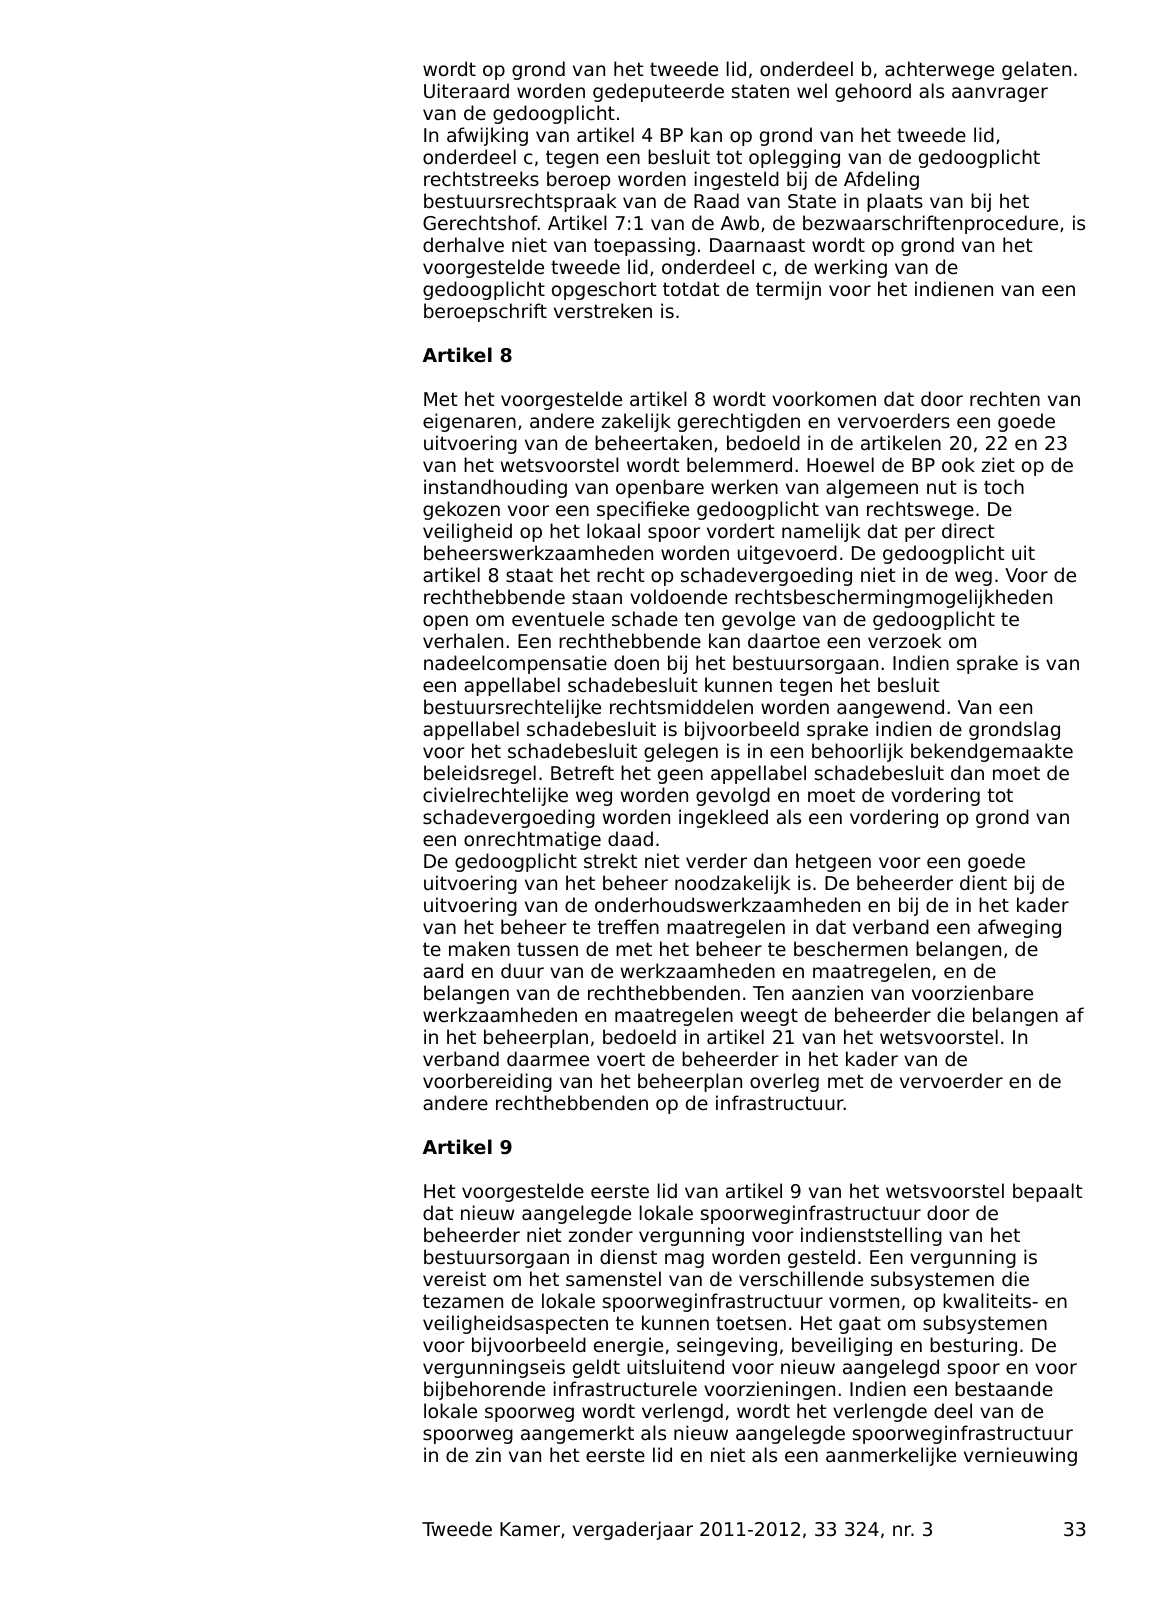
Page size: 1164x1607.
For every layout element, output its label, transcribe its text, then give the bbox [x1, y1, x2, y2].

text Met het voorgestelde artikel 8 wordt voorkomen dat door rechten van eigenaren, andere zakelijk gerechtigden en vervoerders een goede uitvoering van de beheertaken, bedoeld in de artikelen 20, 22 en 23 van het wetsvoorstel wordt belemmerd. Hoewel de BP ook ziet op de instandhouding van openbare werken van algemeen nut is toch gekozen voor een specifieke gedoogplicht van rechtswege. De veiligheid op het lokaal spoor vordert namelijk dat per direct beheerswerkzaamheden worden uitgevoerd. De gedoogplicht uit artikel 8 staat het recht op schadevergoeding niet in de weg. Voor de rechthebbende staan voldoende rechtsbeschermingmogelijkheden open om eventuele schade ten gevolge van de gedoogplicht te verhalen. Een rechthebbende kan daartoe een verzoek om nadeelcompensatie doen bij het bestuursorgaan. Indien sprake is van een appellabel schadebesluit kunnen tegen het besluit bestuursrechtelijke rechtsmiddelen worden aangewend. Van een appellabel schadebesluit is bijvoorbeeld sprake indien de grondslag voor het schadebesluit gelegen is in een behoorlijk bekendgemaakte beleidsregel. Betreft het geen appellabel schadebesluit dan moet de civielrechtelijke weg worden gevolgd en moet de vordering tot schadevergoeding worden ingekleed als een vordering op grond van een onrechtmatige daad. [422, 389, 1087, 851]
text Het voorgestelde eerste lid van artikel 9 van het wetsvoorstel bepaalt dat nieuw aangelegde lokale spoorweginfrastructuur door de beheerder niet zonder vergunning voor indienststelling van het bestuursorgaan in dienst mag worden gesteld. Een vergunning is vereist om het samenstel van de verschillende subsystemen die tezamen de lokale spoorweginfrastructuur vormen, op kwaliteits- en veiligheidsaspecten te kunnen toetsen. Het gaat om subsystemen voor bijvoorbeeld energie, seingeving, beveiliging en besturing. De vergunningseis geldt uitsluitend voor nieuw aangelegd spoor en voor bijbehorende infrastructurele voorzieningen. Indien een bestaande lokale spoorweg wordt verlengd, wordt het verlengde deel van de spoorweg aangemerkt als nieuw aangelegde spoorweginfrastructuur in de zin van het eerste lid en niet als een aanmerkelijke vernieuwing [422, 1181, 1087, 1467]
text De gedoogplicht strekt niet verder dan hetgeen voor een goede uitvoering van het beheer noodzakelijk is. De beheerder dient bij de uitvoering van de onderhoudswerkzaamheden en bij de in het kader van het beheer te treffen maatregelen in dat verband een afweging te maken tussen de met het beheer te beschermen belangen, de aard en duur van de werkzaamheden en maatregelen, en de belangen van de rechthebbenden. Ten aanzien van voorzienbare werkzaamheden en maatregelen weegt de beheerder die belangen af in het beheerplan, bedoeld in artikel 21 van het wetsvoorstel. In verband daarmee voert de beheerder in het kader van de voorbereiding van het beheerplan overleg met de vervoerder en de andere rechthebbenden op de infrastructuur. [422, 851, 1087, 1114]
text In afwijking van artikel 4 BP kan op grond van het tweede lid, onderdeel c, tegen een besluit tot oplegging van de gedoogplicht rechtstreeks beroep worden ingesteld bij de Afdeling bestuursrechtspraak van de Raad van State in plaats van bij het Gerechtshof. Artikel 7:1 van de Awb, de bezwaarschriftenprocedure, is derhalve niet van toepassing. Daarnaast wordt op grond van het voorgestelde tweede lid, onderdeel c, de werking van de gedoogplicht opgeschort totdat de termijn voor het indienen van een beroepschrift verstreken is. [422, 125, 1087, 323]
subtitle Artikel 8 [422, 345, 1087, 367]
subtitle Artikel 9 [422, 1137, 1087, 1159]
text wordt op grond van het tweede lid, onderdeel b, achterwege gelaten. Uiteraard worden gedeputeerde staten wel gehoord als aanvrager van de gedoogplicht. [422, 59, 1087, 125]
